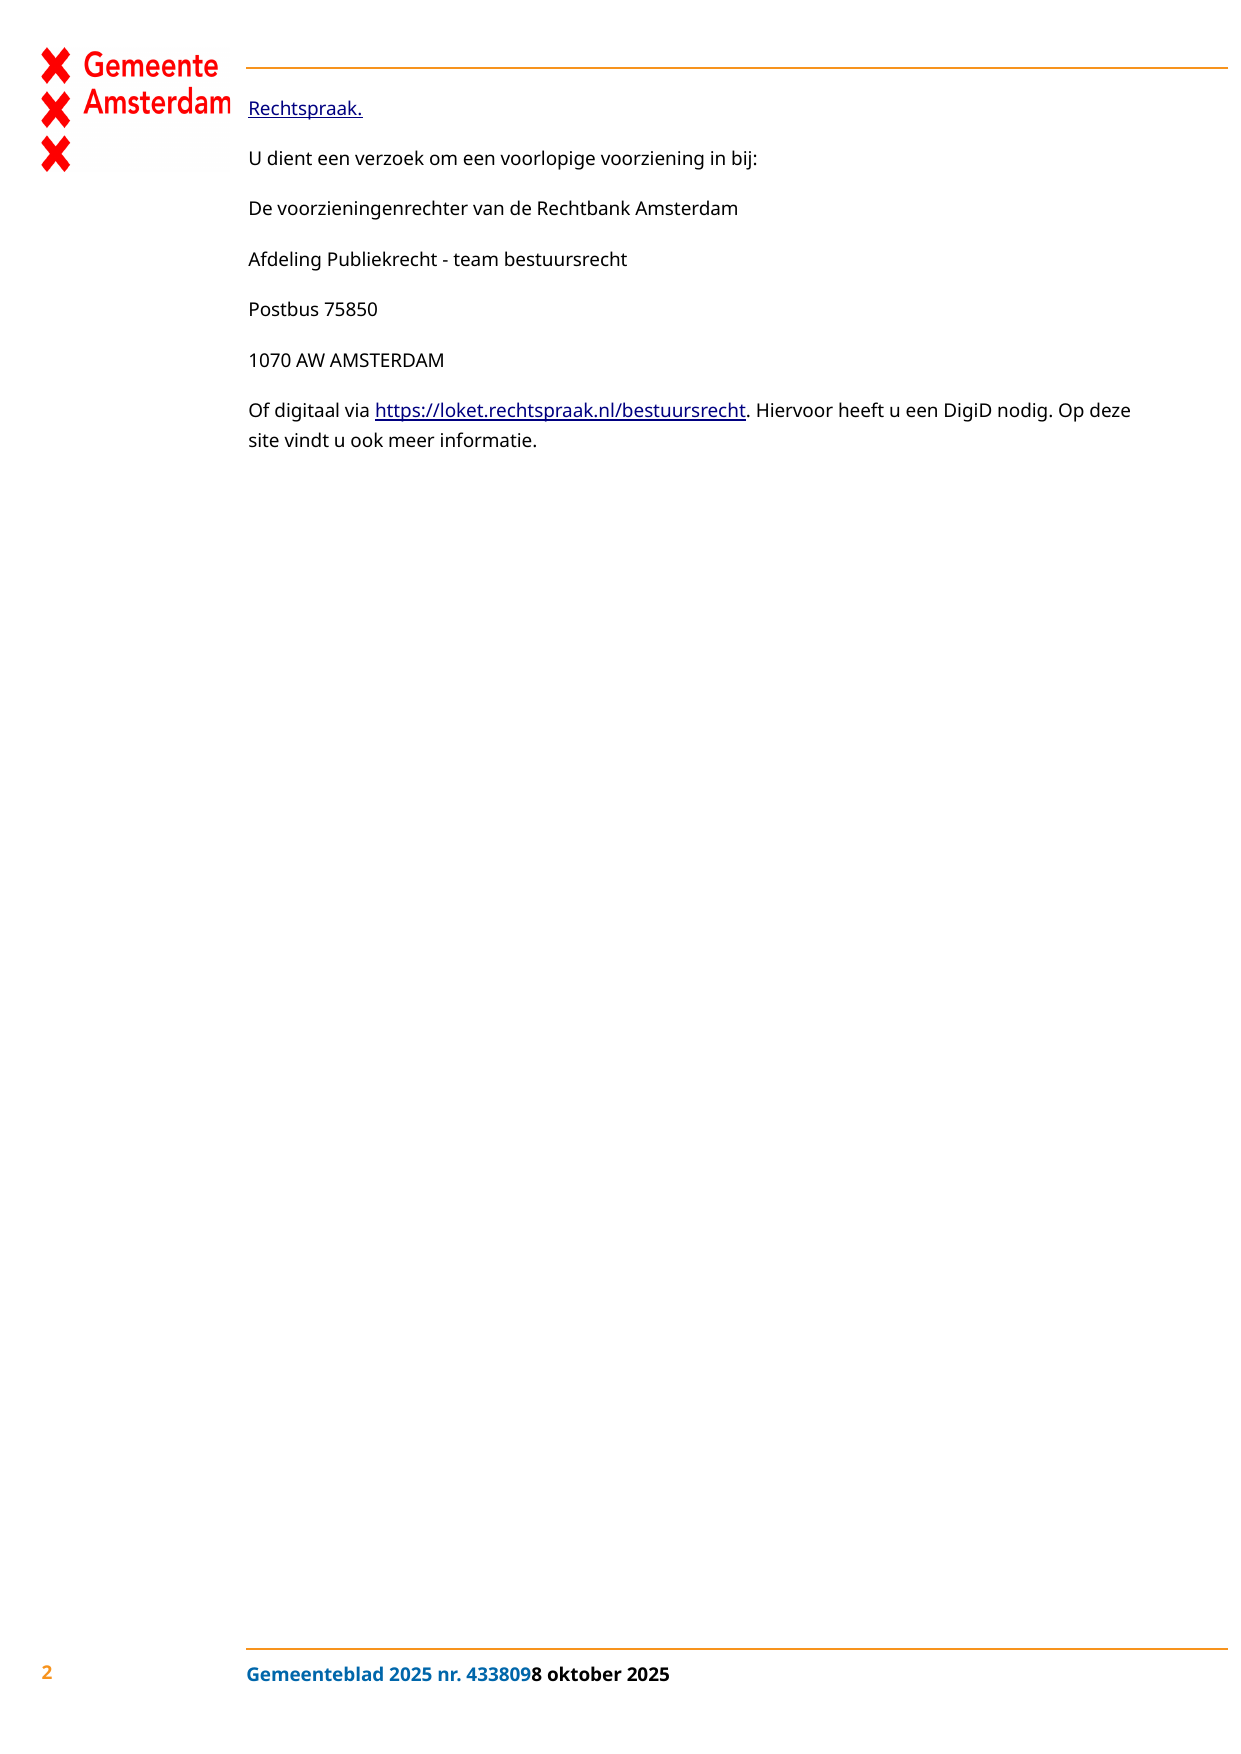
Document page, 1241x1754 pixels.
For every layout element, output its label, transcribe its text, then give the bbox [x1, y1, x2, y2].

text Afdeling Publiekrecht - team bestuursrecht [248, 246, 1152, 272]
picture [41, 47, 231, 172]
text 1070 AW AMSTERDAM [248, 347, 1152, 373]
text Rechtspraak. [248, 95, 1152, 121]
text De voorzieningenrechter van de Rechtbank Amsterdam [248, 196, 1152, 221]
text Of digitaal via https://loket.rechtspraak.nl/bestuursrecht. Hiervoor heeft u een DigiD nodig. Op deze site vindt u ook meer informatie. [248, 397, 1152, 453]
text Postbus 75850 [248, 296, 1152, 322]
text U dient een verzoek om een voorlopige voorziening in bij: [248, 145, 1152, 171]
